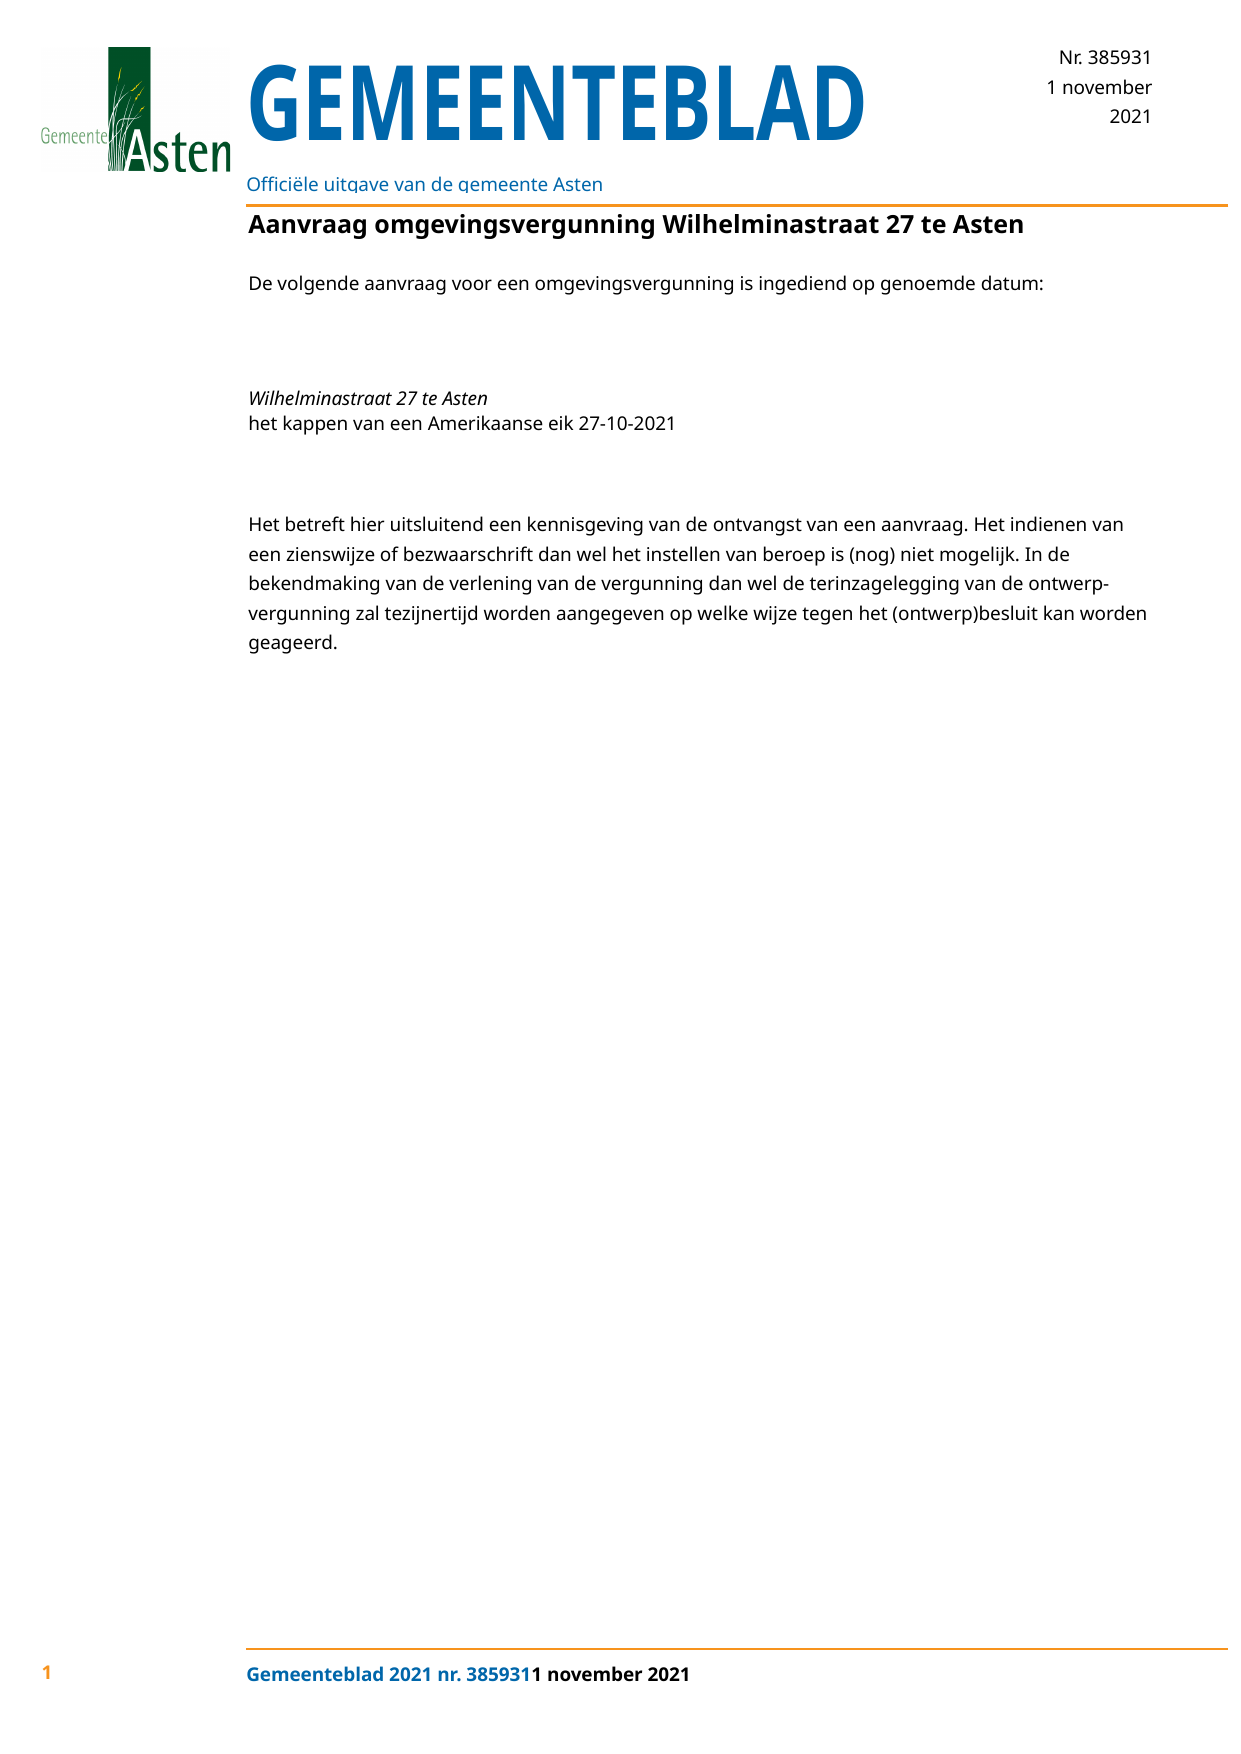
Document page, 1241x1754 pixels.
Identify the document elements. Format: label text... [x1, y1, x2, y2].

text Aanvraag omgevingsvergunning Wilhelminastraat 27 te Asten [248, 207, 1152, 241]
text Het betreft hier uitsluitend een kennisgeving van de ontvangst van een aanvraag. Het indienen van een zienswijze of bezwaarschrift dan wel het instellen van beroep is (nog) niet mogelijk. In de bekendmaking van de verlening van de vergunning dan wel de terinzagelegging van de ontwerp-vergunning zal tezijnertijd worden aangegeven op welke wijze tegen het (ontwerp)besluit kan worden geageerd. [248, 511, 1152, 655]
picture [41, 47, 231, 172]
text De volgende aanvraag voor een omgevingsvergunning is ingediend op genoemde datum: [248, 270, 1152, 296]
text Wilhelminastraat 27 te Asten [248, 385, 1152, 410]
text het kappen van een Amerikaanse eik 27-10-2021 [248, 410, 1152, 436]
